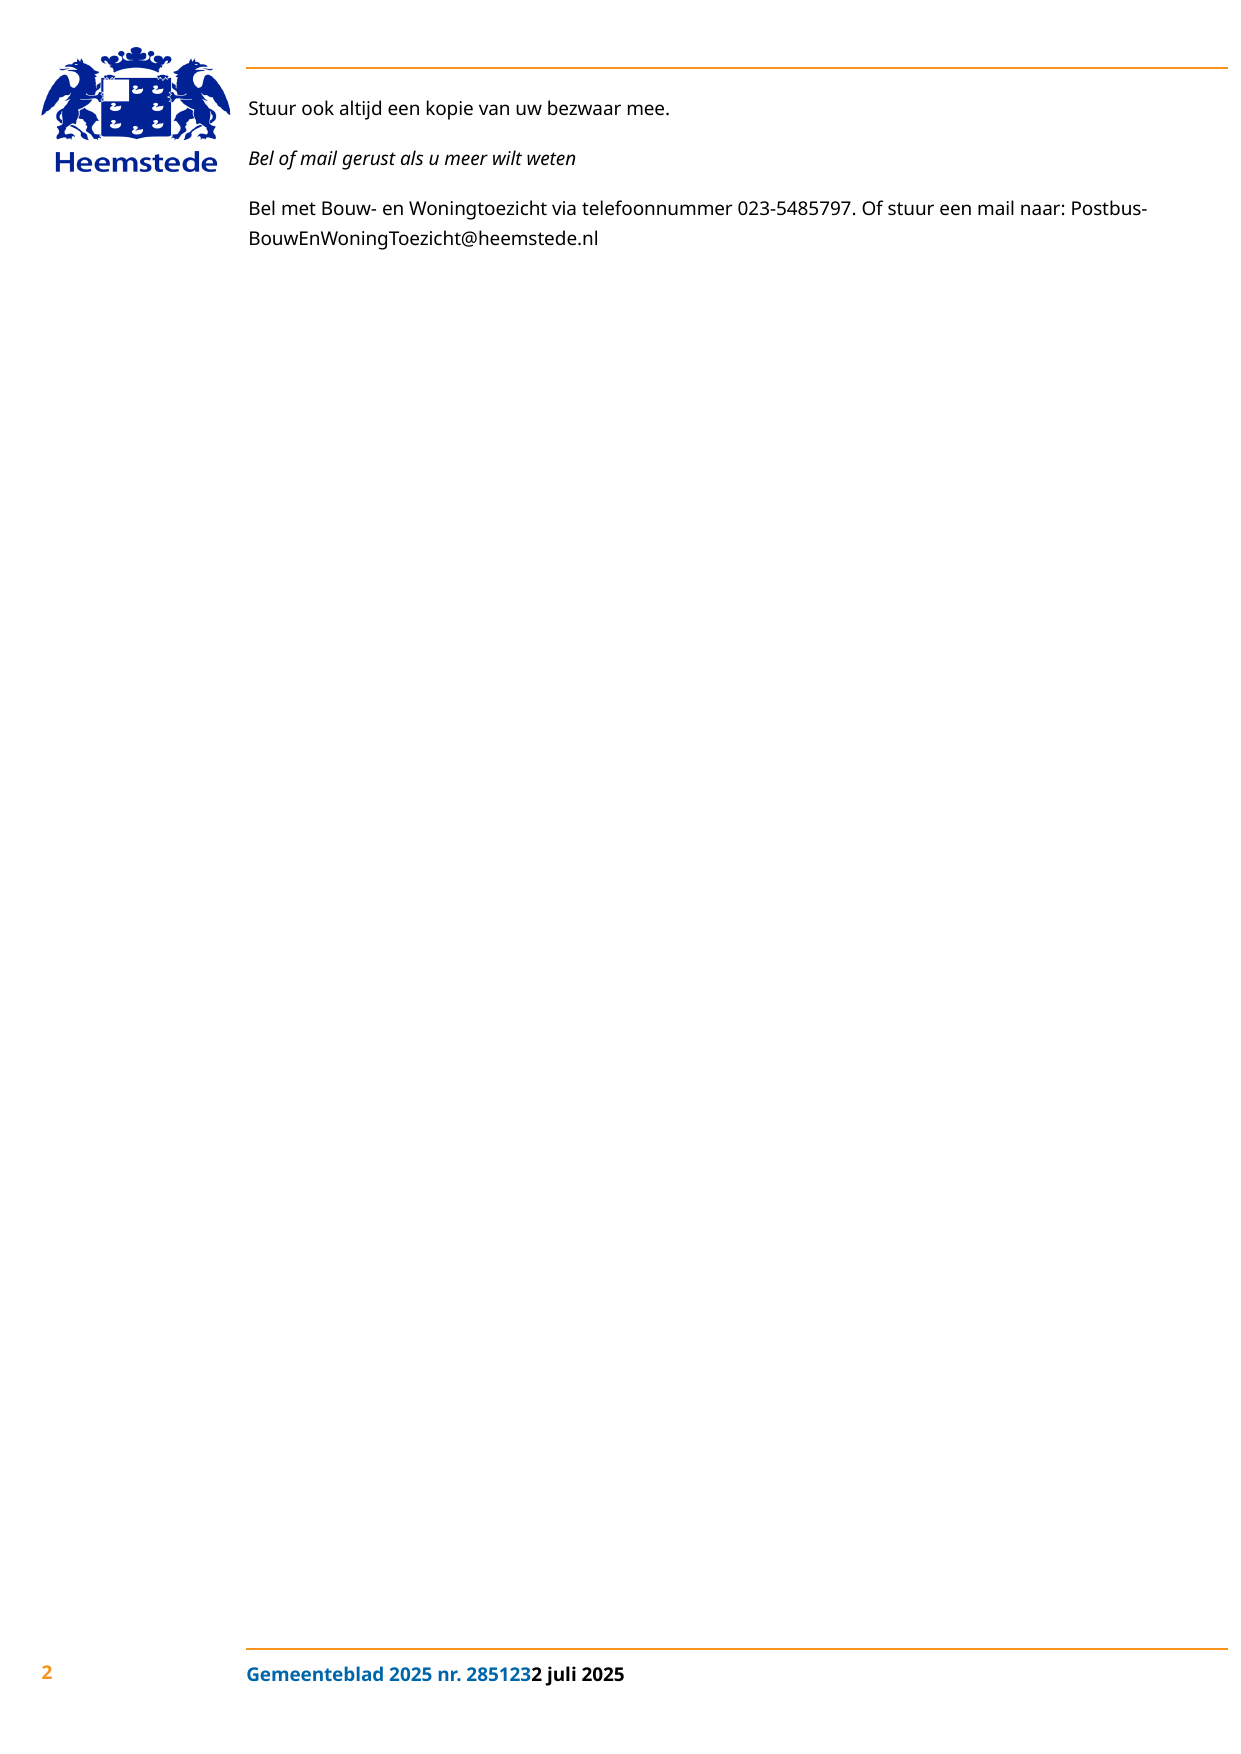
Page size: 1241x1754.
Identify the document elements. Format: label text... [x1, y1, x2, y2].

picture [41, 47, 231, 172]
text Stuur ook altijd een kopie van uw bezwaar mee. [248, 95, 1152, 121]
text Bel met Bouw- en Woningtoezicht via telefoonnummer 023-5485797. Of stuur een mail naar: Postbus-BouwEnWoningToezicht@heemstede.nl [248, 196, 1152, 251]
text Bel of mail gerust als u meer wilt weten [248, 145, 1152, 171]
